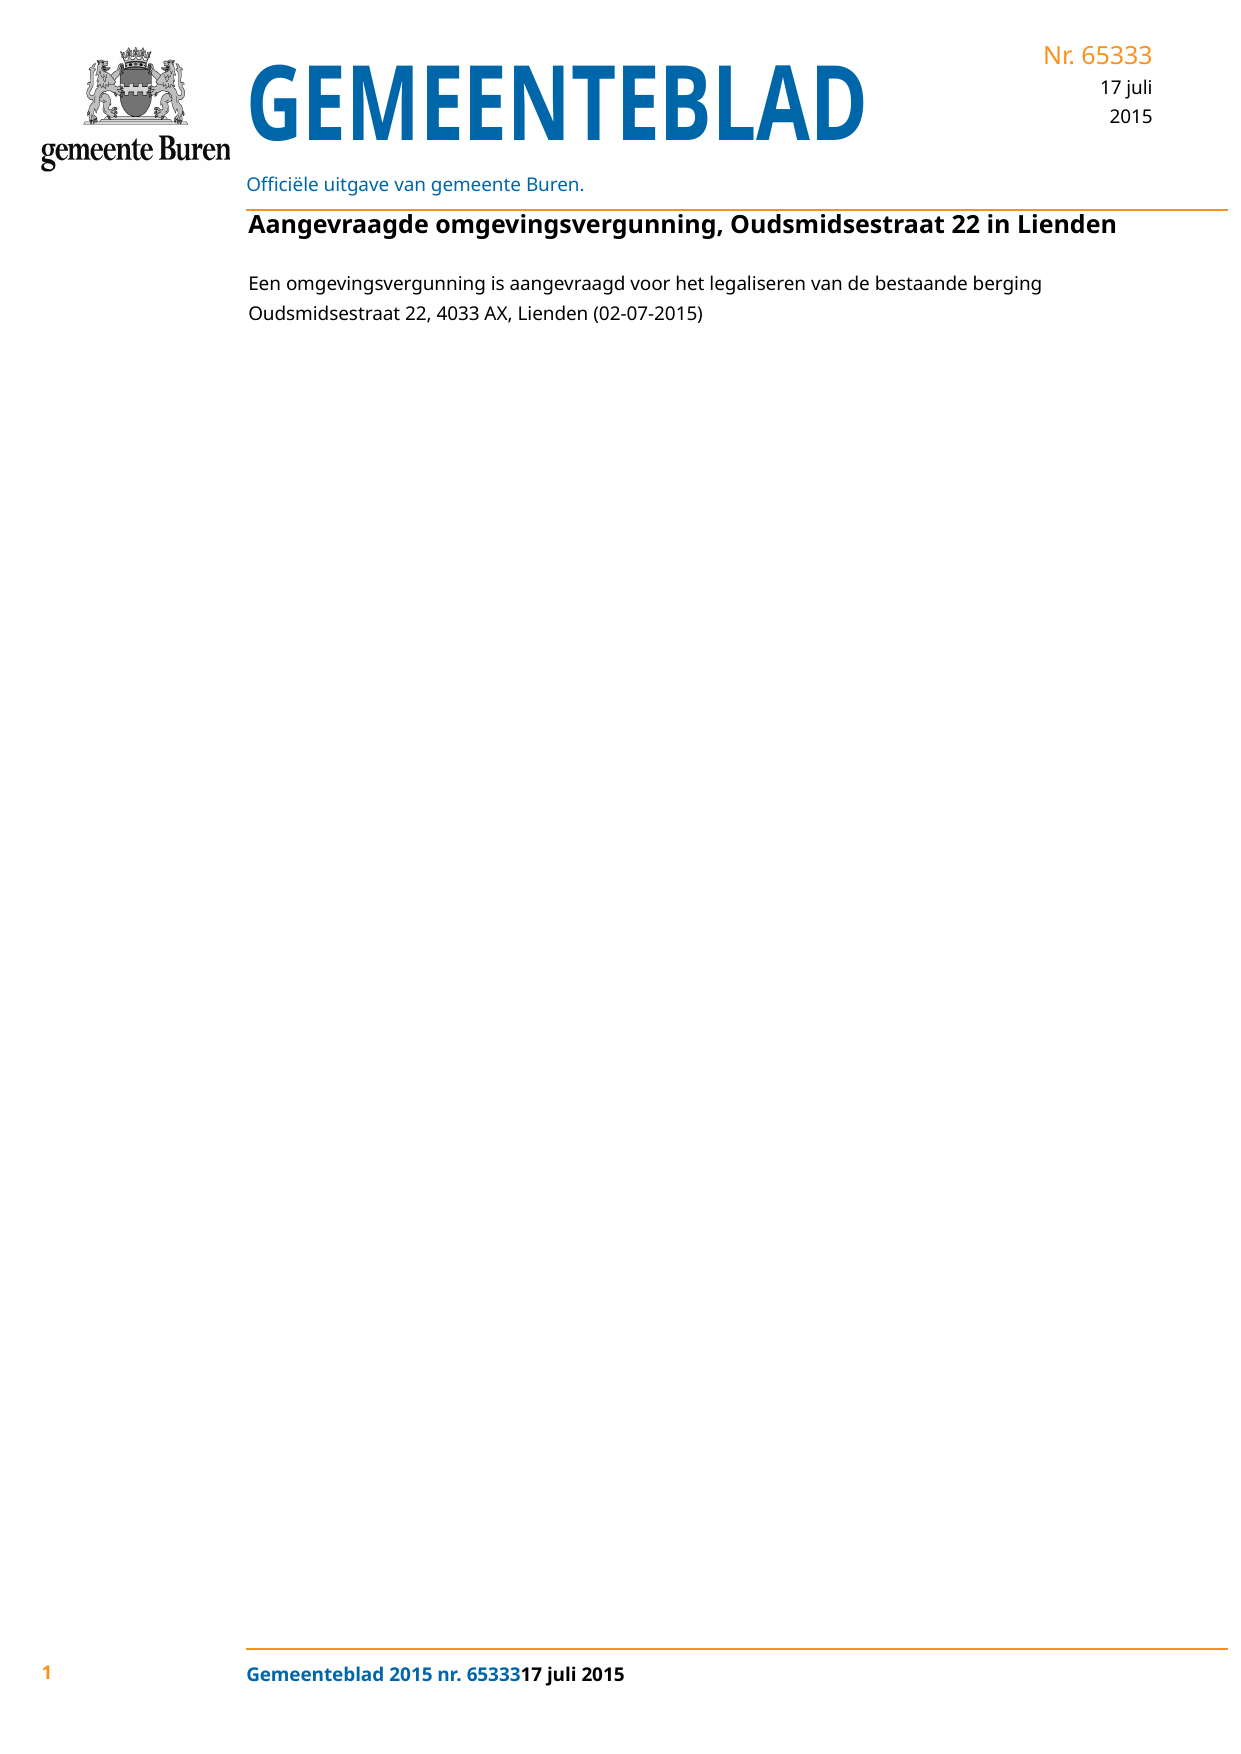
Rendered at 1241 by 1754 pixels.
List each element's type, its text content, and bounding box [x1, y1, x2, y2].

text Aangevraagde omgevingsvergunning, Oudsmidsestraat 22 in Lienden [248, 211, 1152, 241]
text Een omgevingsvergunning is aangevraagd voor het legaliseren van de bestaande berging Oudsmidsestraat 22, 4033 AX, Lienden (02-07-2015) [248, 270, 1152, 326]
picture [41, 47, 231, 172]
